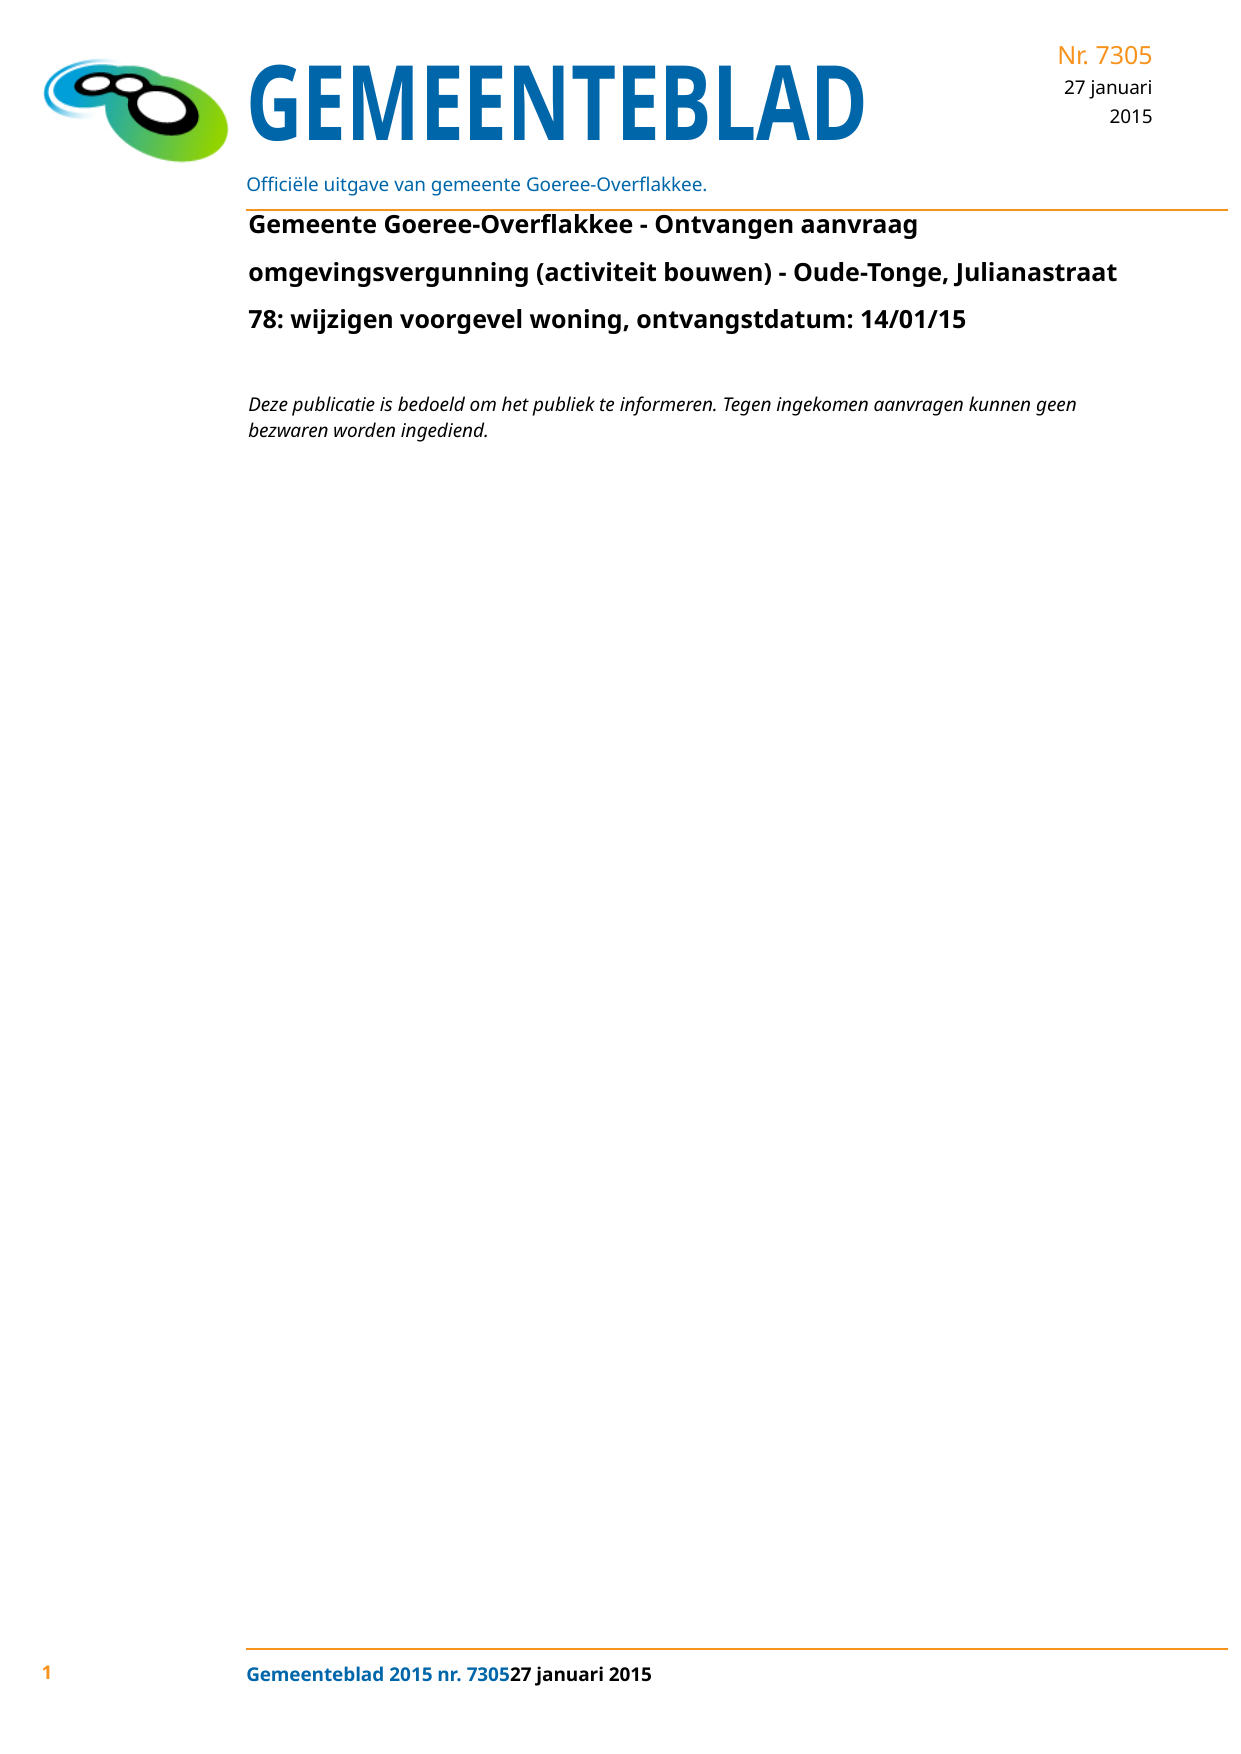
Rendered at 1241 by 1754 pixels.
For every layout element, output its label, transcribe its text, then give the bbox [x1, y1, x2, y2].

picture [41, 47, 231, 172]
text Deze publicatie is bedoeld om het publiek te informeren. Tegen ingekomen aanvragen kunnen geen bezwaren worden ingediend. [248, 391, 1152, 443]
text Gemeente Goeree-Overflakkee - Ontvangen aanvraag omgevingsvergunning (activiteit bouwen) - Oude-Tonge, Julianastraat 78: wijzigen voorgevel woning, ontvangstdatum: 14/01/15 [248, 211, 1152, 336]
